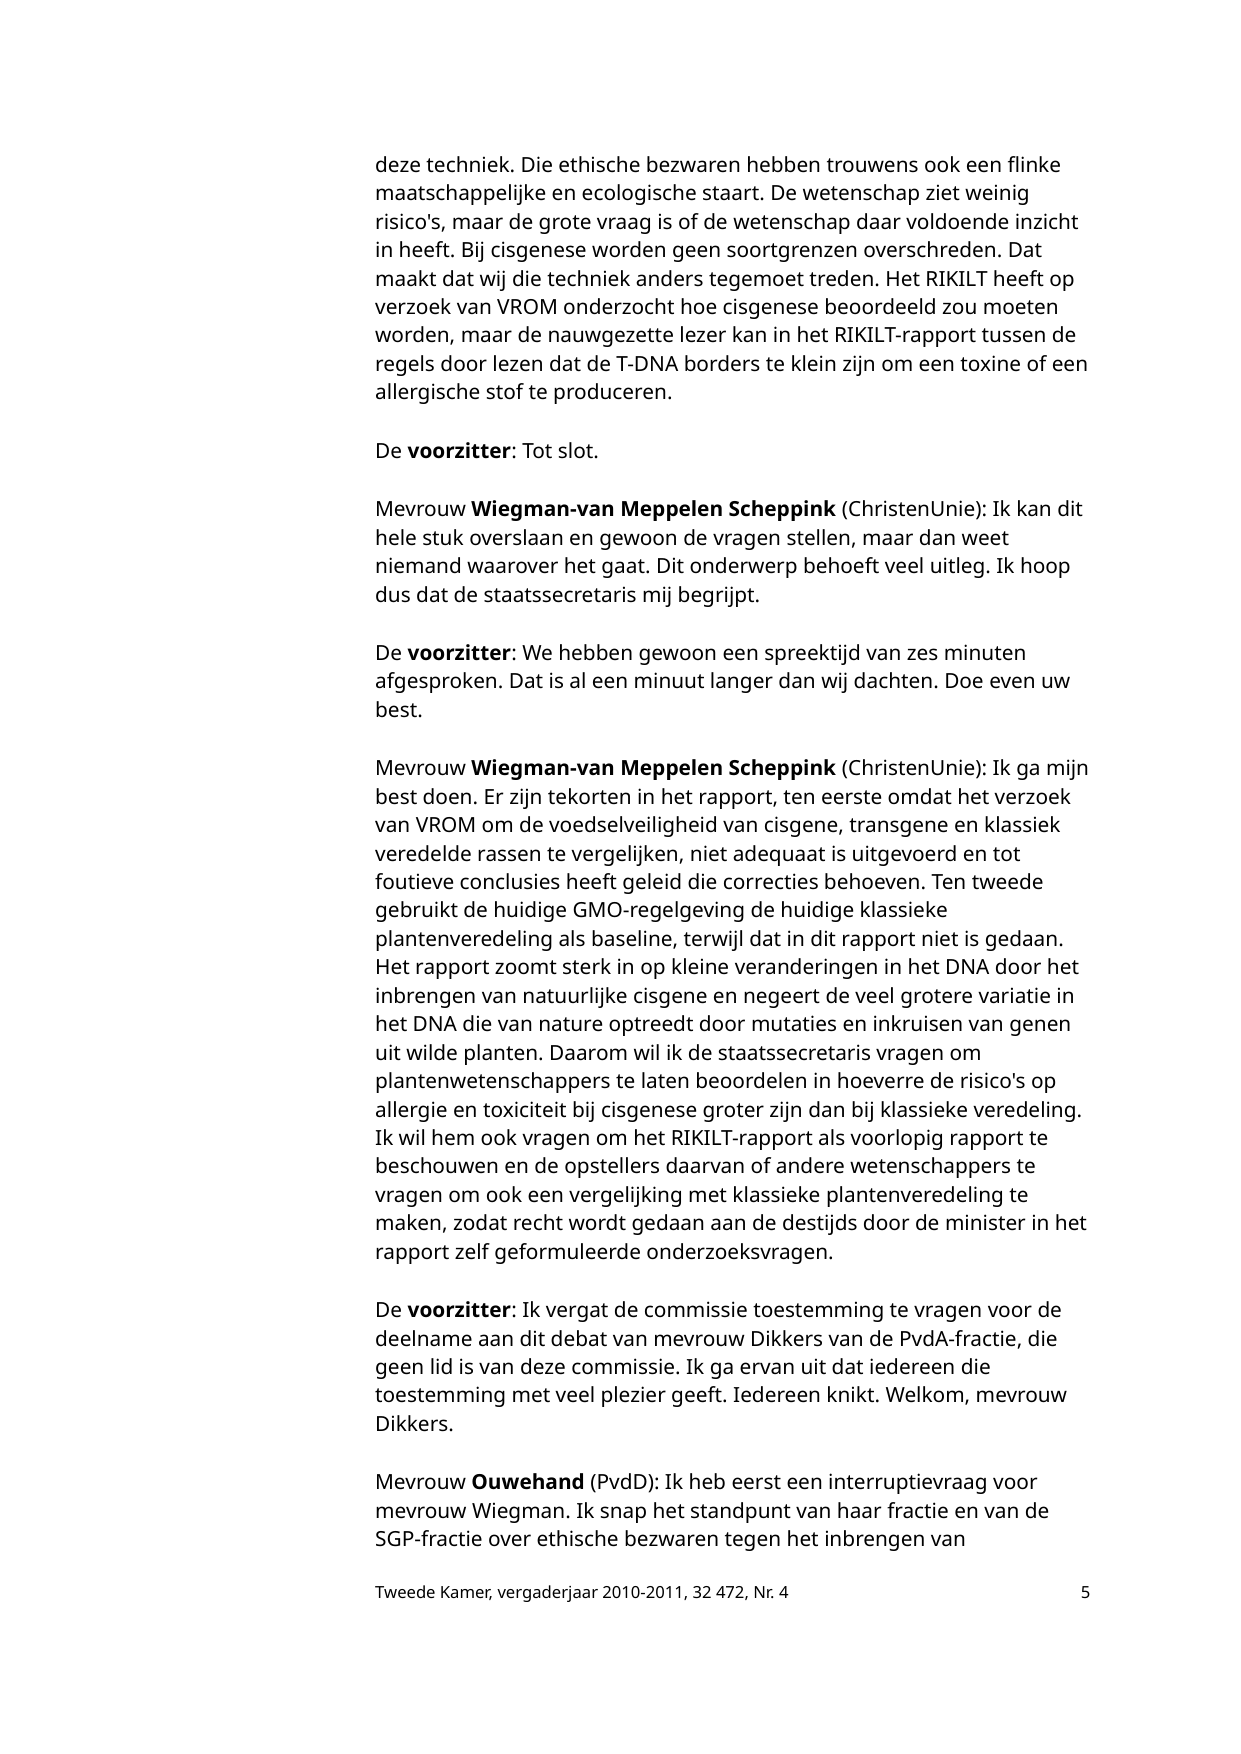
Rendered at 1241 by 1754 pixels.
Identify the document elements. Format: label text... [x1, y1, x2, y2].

text Mevrouw Wiegman-van Meppelen Scheppink (ChristenUnie): Ik ga mijn best doen. Er zijn tekorten in het rapport, ten eerste omdat het verzoek van VROM om de voedselveiligheid van cisgene, transgene en klassiek veredelde rassen te vergelijken, niet adequaat is uitgevoerd en tot foutieve conclusies heeft geleid die correcties behoeven. Ten tweede gebruikt de huidige GMO-regelgeving de huidige klassieke plantenveredeling als baseline, terwijl dat in dit rapport niet is gedaan. Het rapport zoomt sterk in op kleine veranderingen in het DNA door het inbrengen van natuurlijke cisgene en negeert de veel grotere variatie in het DNA die van nature optreedt door mutaties en inkruisen van genen uit wilde planten. Daarom wil ik de staatssecretaris vragen om plantenwetenschappers te laten beoordelen in hoeverre de risico's op allergie en toxiciteit bij cisgenese groter zijn dan bij klassieke veredeling. Ik wil hem ook vragen om het RIKILT-rapport als voorlopig rapport te beschouwen en de opstellers daarvan of andere wetenschappers te vragen om ook een vergelijking met klassieke plantenveredeling te maken, zodat recht wordt gedaan aan de destijds door de minister in het rapport zelf geformuleerde onderzoeksvragen. [375, 753, 1090, 1265]
text deze techniek. Die ethische bezwaren hebben trouwens ook een flinke maatschappelijke en ecologische staart. De wetenschap ziet weinig risico's, maar de grote vraag is of de wetenschap daar voldoende inzicht in heeft. Bij cisgenese worden geen soortgrenzen overschreden. Dat maakt dat wij die techniek anders tegemoet treden. Het RIKILT heeft op verzoek van VROM onderzocht hoe cisgenese beoordeeld zou moeten worden, maar de nauwgezette lezer kan in het RIKILT-rapport tussen de regels door lezen dat de T-DNA borders te klein zijn om een toxine of een allergische stof te produceren. [375, 150, 1090, 406]
text Mevrouw Wiegman-van Meppelen Scheppink (ChristenUnie): Ik kan dit hele stuk overslaan en gewoon de vragen stellen, maar dan weet niemand waarover het gaat. Dit onderwerp behoeft veel uitleg. Ik hoop dus dat de staatssecretaris mij begrijpt. [375, 494, 1090, 608]
text De voorzitter: We hebben gewoon een spreektijd van zes minuten afgesproken. Dat is al een minuut langer dan wij dachten. Doe even uw best. [375, 638, 1090, 723]
text De voorzitter: Ik vergat de commissie toestemming te vragen voor de deelname aan dit debat van mevrouw Dikkers van de PvdA-fractie, die geen lid is van deze commissie. Ik ga ervan uit dat iedereen die toestemming met veel plezier geeft. Iedereen knikt. Welkom, mevrouw Dikkers. [375, 1295, 1090, 1437]
text Mevrouw Ouwehand (PvdD): Ik heb eerst een interruptievraag voor mevrouw Wiegman. Ik snap het standpunt van haar fractie en van de SGP-fractie over ethische bezwaren tegen het inbrengen van [375, 1467, 1090, 1553]
text De voorzitter: Tot slot. [375, 436, 1090, 464]
